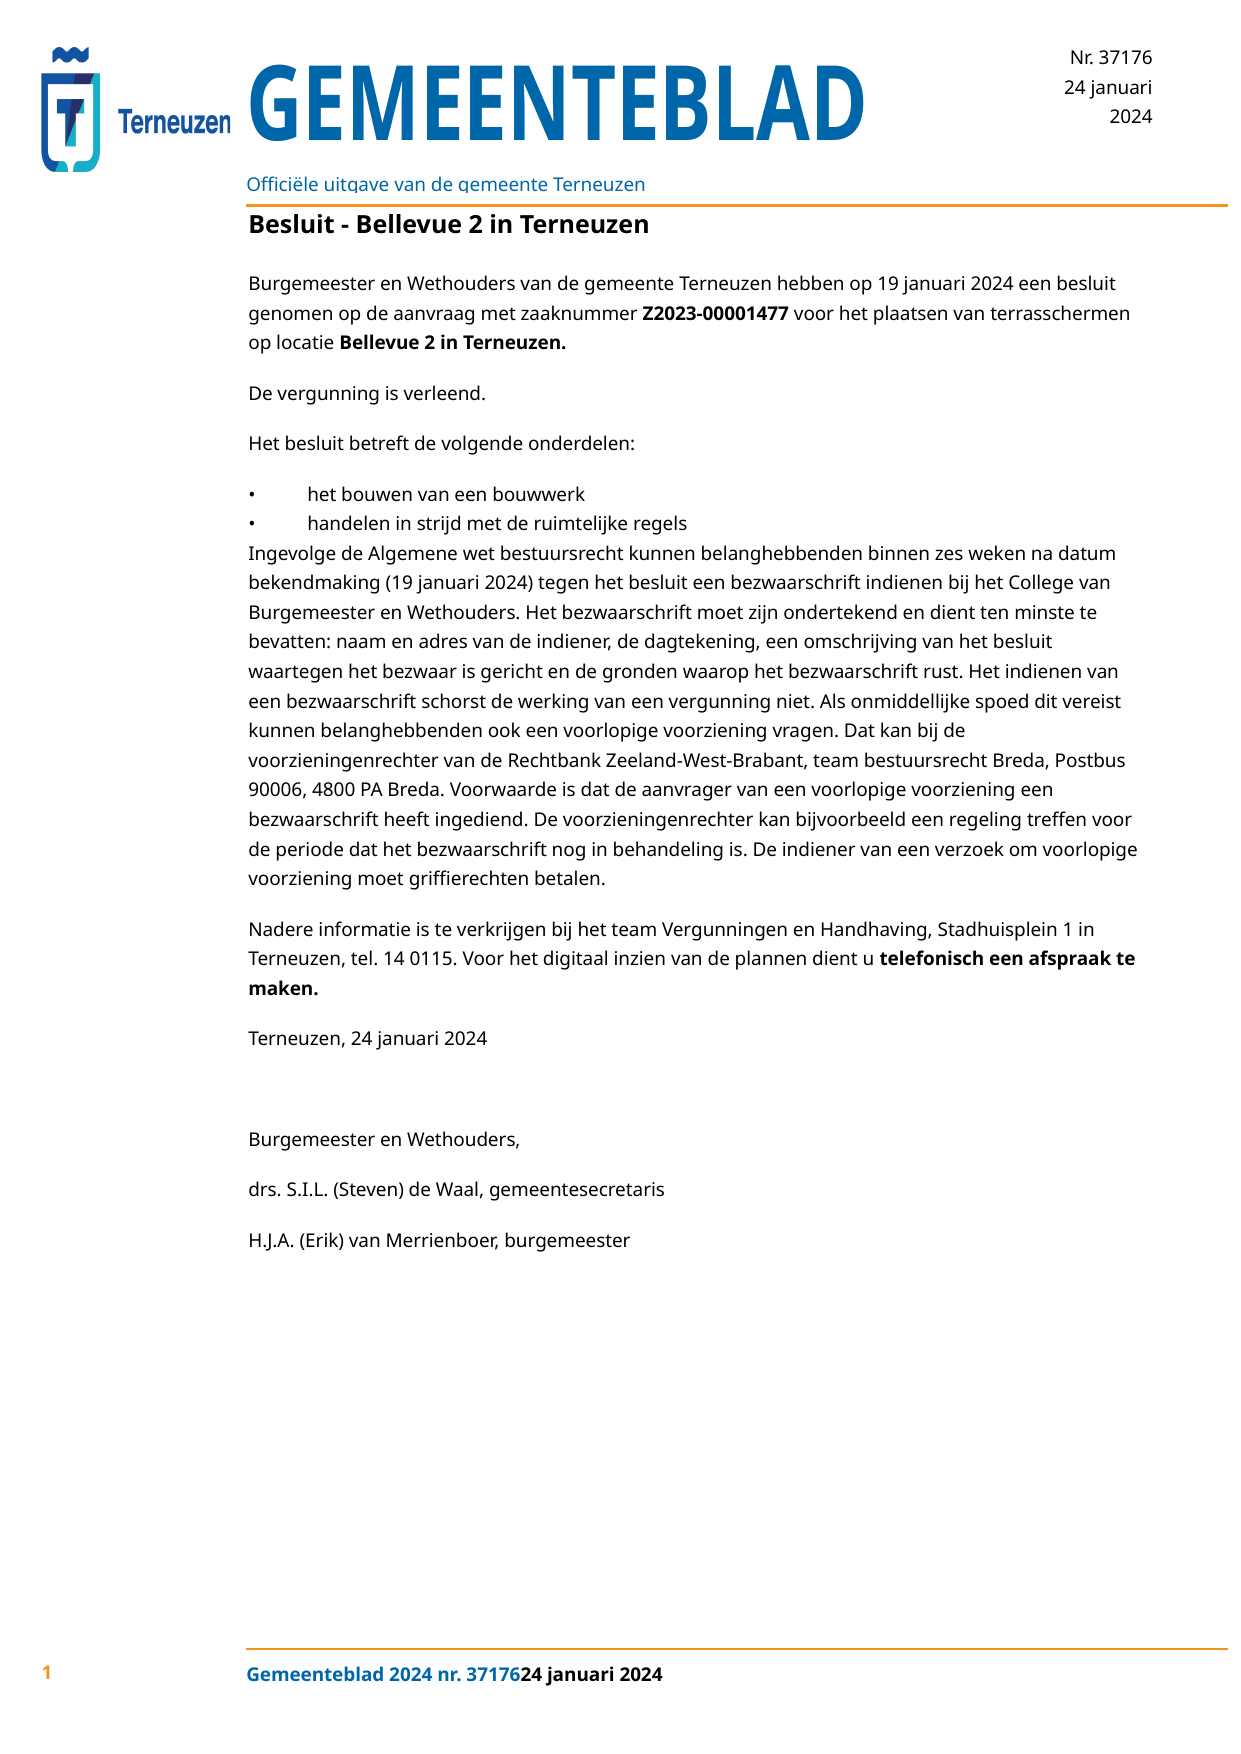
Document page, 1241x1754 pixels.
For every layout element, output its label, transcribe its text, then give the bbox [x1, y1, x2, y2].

list het bouwen van een bouwwerk [248, 481, 1152, 506]
text Besluit - Bellevue 2 in Terneuzen [248, 207, 1152, 241]
text Het besluit betreft de volgende onderdelen: [248, 430, 1152, 456]
text Ingevolge de Algemene wet bestuursrecht kunnen belanghebbenden binnen zes weken na datum bekendmaking (19 januari 2024) tegen het besluit een bezwaarschrift indienen bij het College van Burgemeester en Wethouders. Het bezwaarschrift moet zijn ondertekend en dient ten minste te bevatten: naam en adres van de indiener, de dagtekening, een omschrijving van het besluit waartegen het bezwaar is gericht en de gronden waarop het bezwaarschrift rust. Het indienen van een bezwaarschrift schorst de werking van een vergunning niet. Als onmiddellijke spoed dit vereist kunnen belanghebbenden ook een voorlopige voorziening vragen. Dat kan bij de voorzieningenrechter van de Rechtbank Zeeland-West-Brabant, team bestuursrecht Breda, Postbus 90006, 4800 PA Breda. Voorwaarde is dat de aanvrager van een voorlopige voorziening een bezwaarschrift heeft ingediend. De voorzieningenrechter kan bijvoorbeeld een regeling treffen voor de periode dat het bezwaarschrift nog in behandeling is. De indiener van een verzoek om voorlopige voorziening moet griffierechten betalen. [248, 540, 1152, 891]
text Burgemeester en Wethouders, [248, 1126, 1152, 1152]
text Nadere informatie is te verkrijgen bij het team Vergunningen en Handhaving, Stadhuisplein 1 in Terneuzen, tel. 14 0115. Voor het digitaal inzien van de plannen dient u telefonisch een afspraak te maken. [248, 916, 1152, 1001]
text drs. S.I.L. (Steven) de Waal, gemeentesecretaris [248, 1177, 1152, 1202]
text Terneuzen, 24 januari 2024 [248, 1025, 1152, 1051]
text Burgemeester en Wethouders van de gemeente Terneuzen hebben op 19 januari 2024 een besluit genomen op de aanvraag met zaaknummer Z2023-00001477 voor het plaatsen van terrasschermen op locatie Bellevue 2 in Terneuzen. [248, 270, 1152, 355]
text H.J.A. (Erik) van Merrienboer, burgemeester [248, 1227, 1152, 1253]
list handelen in strijd met de ruimtelijke regels [248, 510, 1152, 536]
picture [41, 47, 231, 172]
text De vergunning is verleend. [248, 380, 1152, 406]
